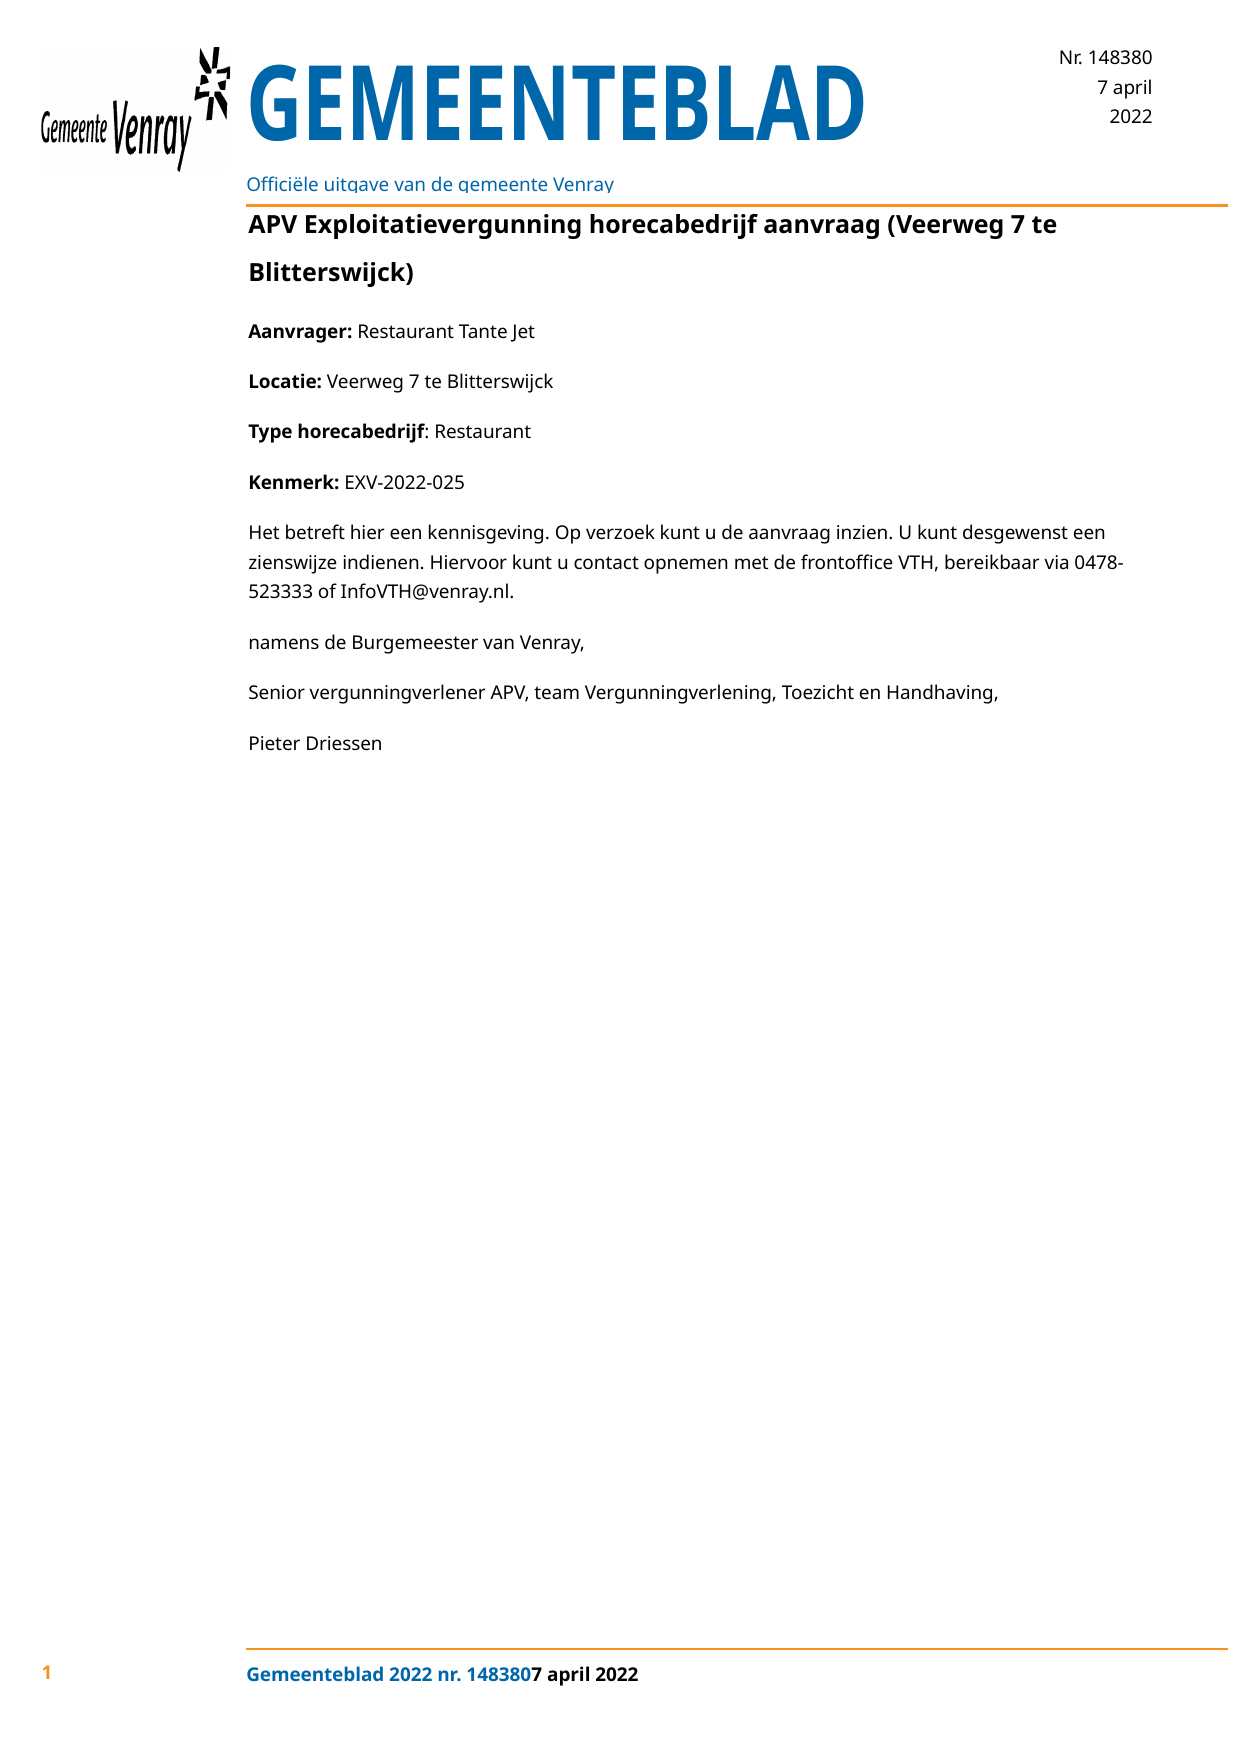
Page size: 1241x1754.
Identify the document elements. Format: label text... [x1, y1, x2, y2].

text Aanvrager: Restaurant Tante Jet [248, 318, 1152, 344]
text APV Exploitatievergunning horecabedrijf aanvraag (Veerweg 7 te Blitterswijck) [248, 207, 1152, 288]
text Pieter Driessen [248, 730, 1152, 756]
text Locatie: Veerweg 7 te Blitterswijck [248, 368, 1152, 394]
text Kenmerk: EXV-2022-025 [248, 469, 1152, 495]
text namens de Burgemeester van Venray, [248, 629, 1152, 655]
picture [41, 47, 231, 172]
text Het betreft hier een kennisgeving. Op verzoek kunt u de aanvraag inzien. U kunt desgewenst een zienswijze indienen. Hiervoor kunt u contact opnemen met de frontoffice VTH, bereikbaar via 0478-523333 of InfoVTH@venray.nl. [248, 519, 1152, 604]
text Senior vergunningverlener APV, team Vergunningverlening, Toezicht en Handhaving, [248, 679, 1152, 705]
text Type horecabedrijf: Restaurant [248, 419, 1152, 444]
